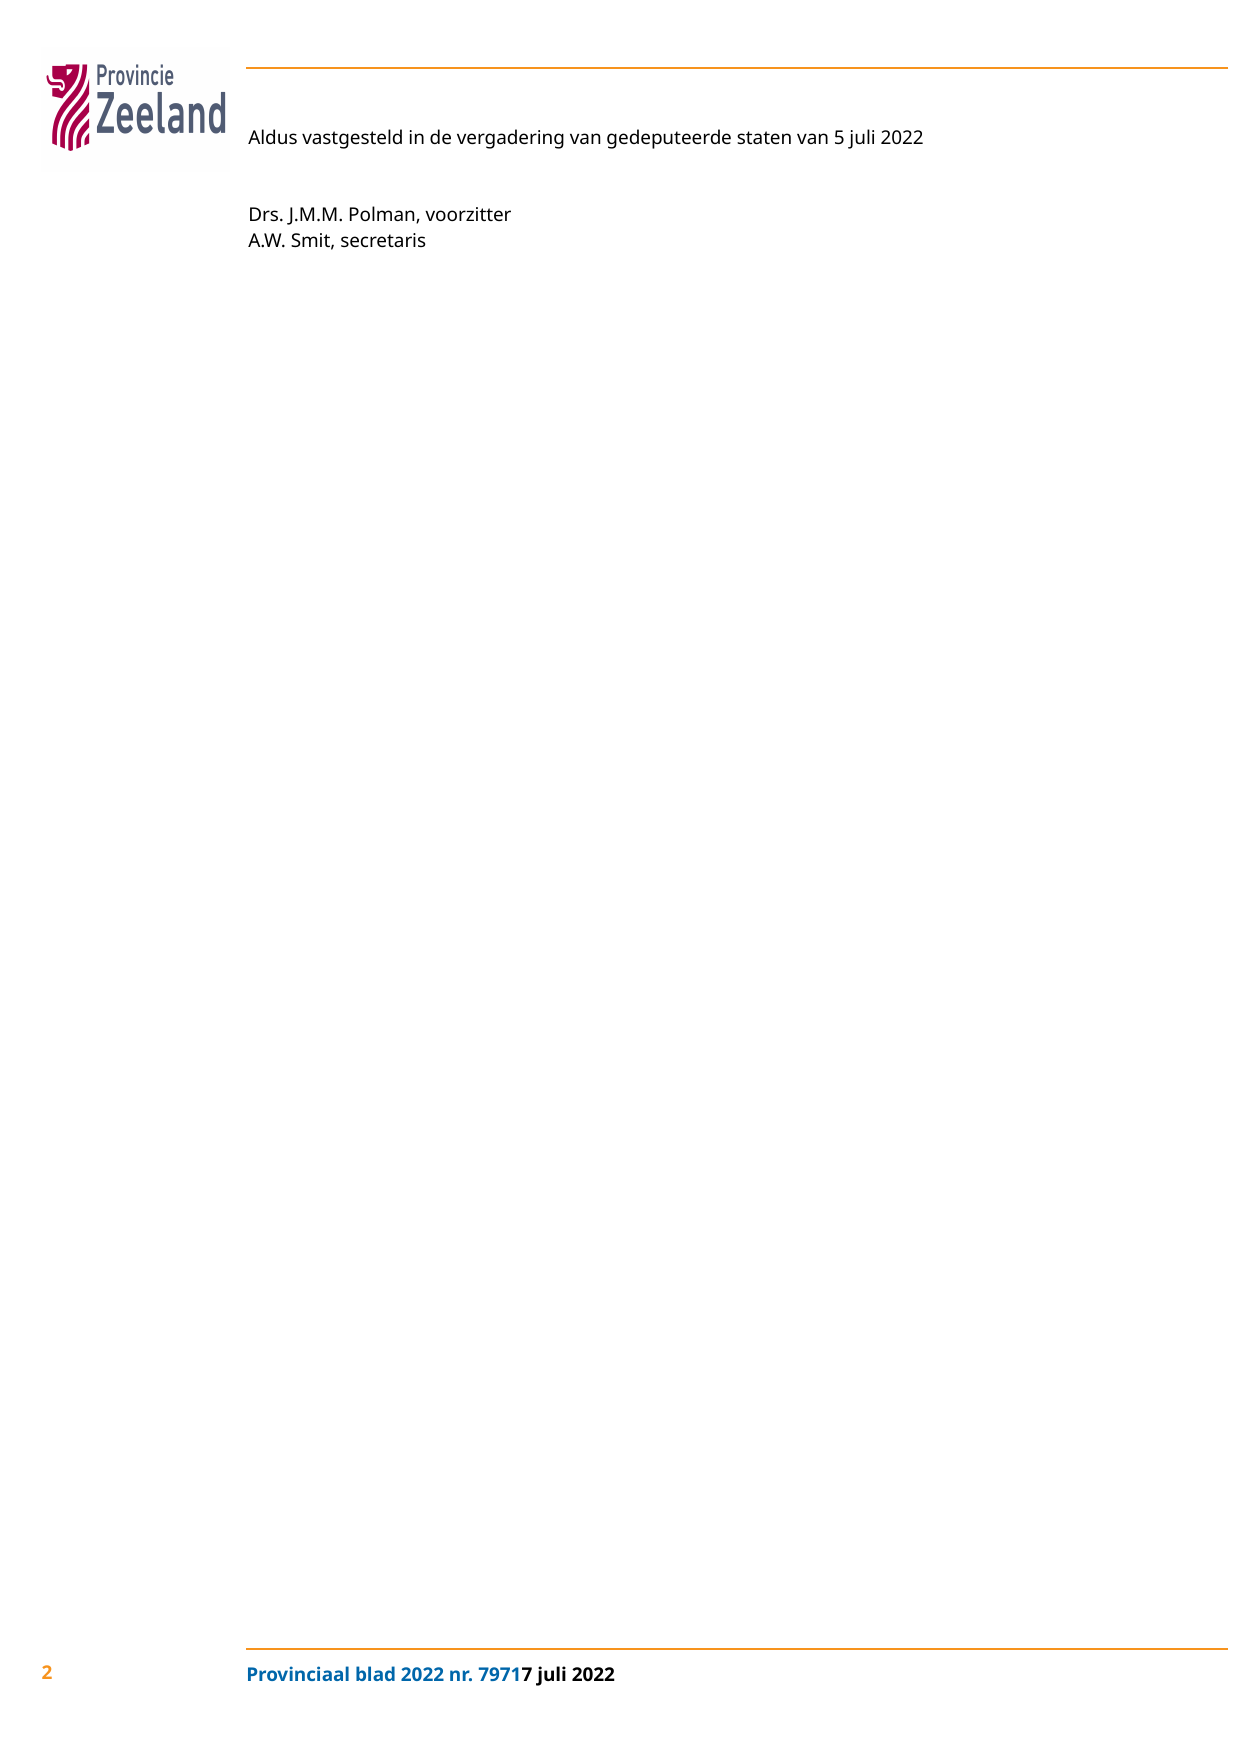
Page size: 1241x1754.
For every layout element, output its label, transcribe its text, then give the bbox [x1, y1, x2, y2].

text Aldus vastgesteld in de vergadering van gedeputeerde staten van 5 juli 2022 [248, 124, 1152, 150]
text A.W. Smit, secretaris [248, 227, 1152, 253]
picture [41, 47, 231, 172]
text Drs. J.M.M. Polman, voorzitter [248, 202, 1152, 227]
